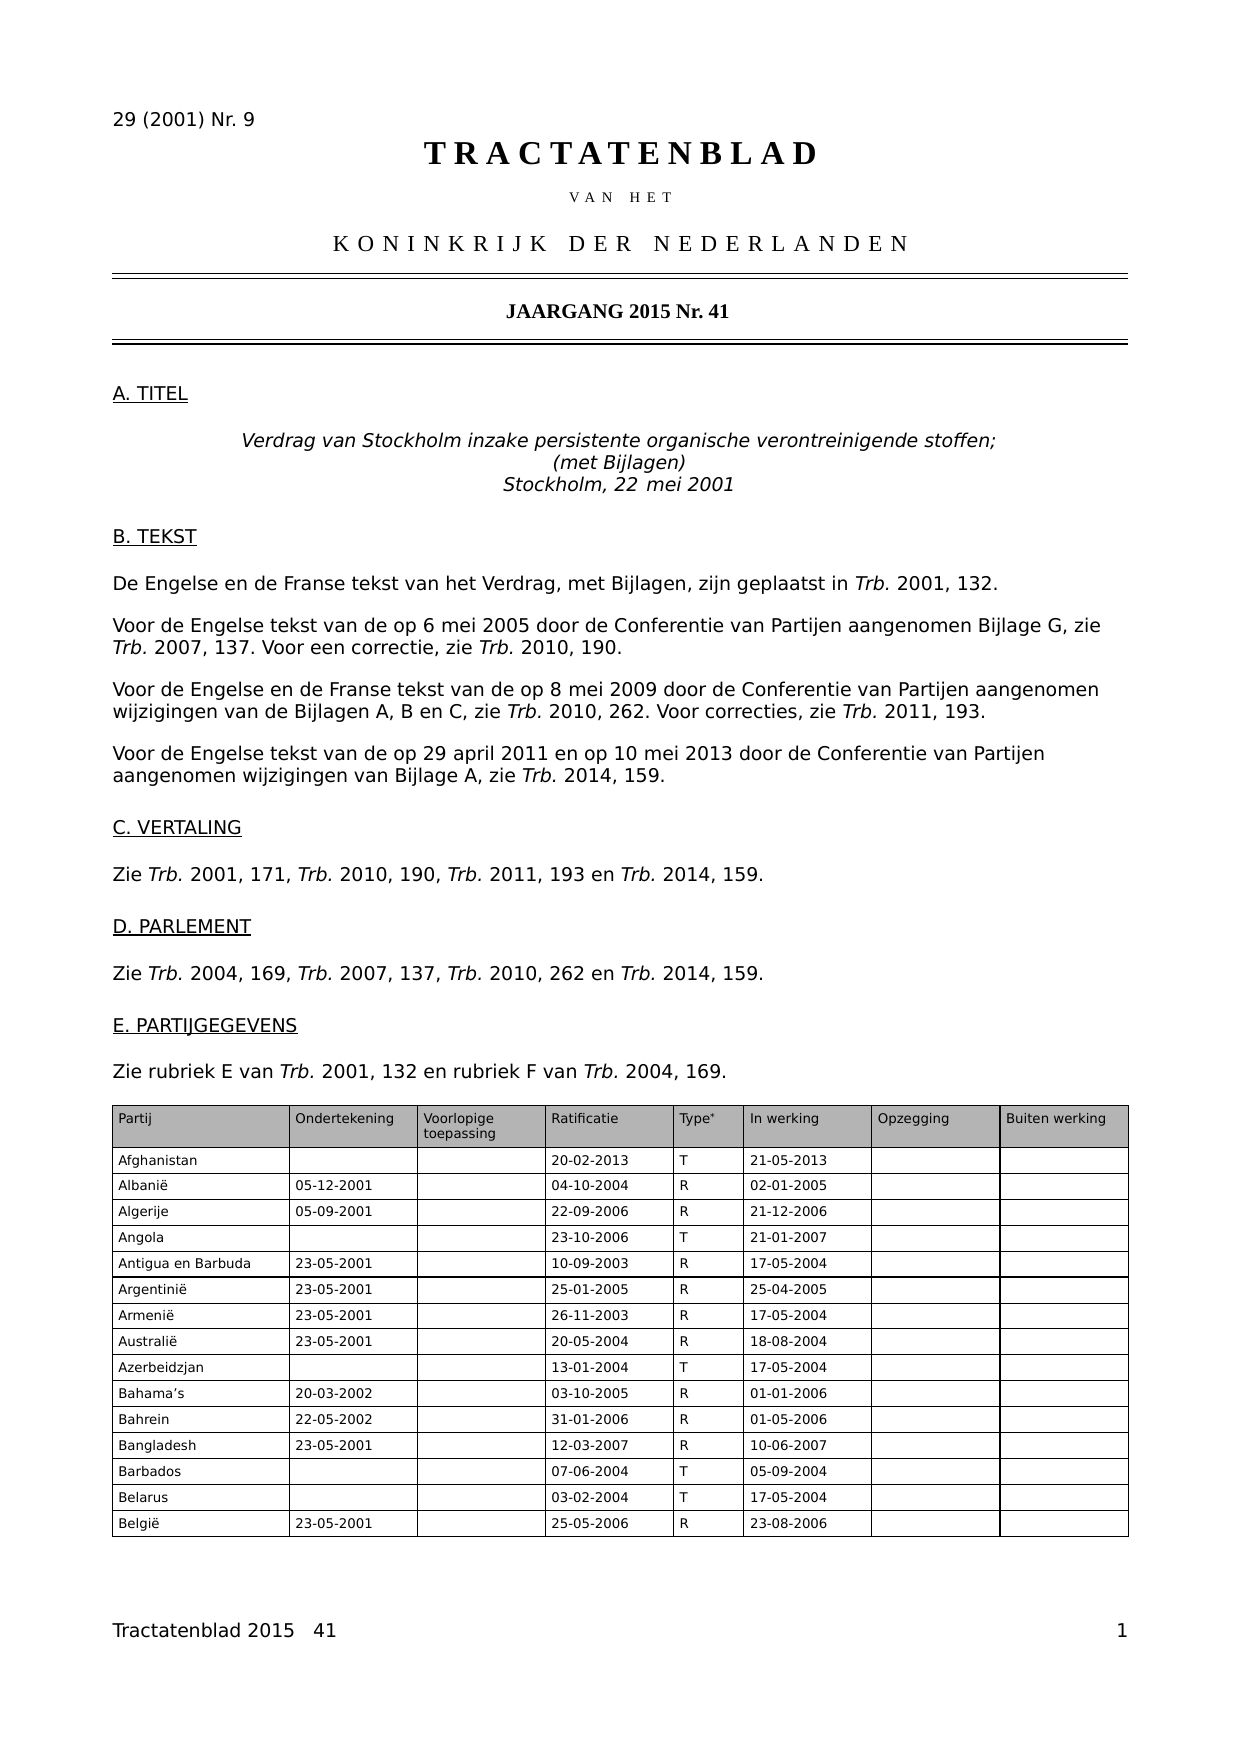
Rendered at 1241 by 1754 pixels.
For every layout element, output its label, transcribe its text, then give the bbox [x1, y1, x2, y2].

table_cell T [674, 1459, 743, 1484]
table_cell R [674, 1174, 743, 1199]
table_cell [872, 1511, 999, 1536]
table_cell Antigua en Barbuda [113, 1252, 289, 1276]
table_header Opzegging [872, 1106, 999, 1147]
table_cell 17-05-2004 [744, 1355, 871, 1380]
table_cell [872, 1226, 999, 1251]
table_cell 21-01-2007 [744, 1226, 871, 1251]
table_cell 23-05-2001 [290, 1511, 417, 1536]
table_cell [1001, 1200, 1128, 1224]
table_cell 13-01-2004 [546, 1355, 673, 1380]
table_cell [872, 1485, 999, 1510]
table_cell [290, 1485, 417, 1510]
text Stockholm, 22 mei 2001 [112, 474, 1128, 496]
table_cell 25-01-2005 [546, 1278, 673, 1302]
text Zie rubriek E van Trb. 2001, 132 en rubriek F van Trb. 2004, 169. [112, 1061, 1128, 1083]
table_cell [1001, 1459, 1128, 1484]
text Voor de Engelse tekst van de op 6 mei 2005 door de Conferentie van Partijen aangenomen Bijlage G, zie Trb. 2007, 137. Voor een correctie, zie Trb. 2010, 190. [112, 615, 1128, 659]
subtitle D. PARLEMENT [112, 916, 1128, 937]
table_cell 05-09-2001 [290, 1200, 417, 1224]
table_cell R [674, 1381, 743, 1406]
table_cell [290, 1459, 417, 1484]
table_cell [418, 1252, 545, 1276]
table_cell Afghanistan [113, 1148, 289, 1173]
table_cell [872, 1252, 999, 1276]
table_cell T [674, 1485, 743, 1510]
table_cell 01-05-2006 [744, 1407, 871, 1432]
table_cell [418, 1407, 545, 1432]
table_cell 22-09-2006 [546, 1200, 673, 1224]
table_cell R [674, 1304, 743, 1328]
table_cell 04-10-2004 [546, 1174, 673, 1199]
table_cell [418, 1355, 545, 1380]
table_cell [290, 1148, 417, 1173]
table_cell Bahama’s [113, 1381, 289, 1406]
text TRACTATENBLAD [112, 133, 1128, 172]
table_cell T [674, 1226, 743, 1251]
table_cell R [674, 1252, 743, 1276]
table_cell [1001, 1252, 1128, 1276]
table_cell [290, 1355, 417, 1380]
table_cell [872, 1407, 999, 1432]
text Zie Trb. 2004, 169, Trb. 2007, 137, Trb. 2010, 262 en Trb. 2014, 159. [112, 962, 1128, 984]
table_cell 05-09-2004 [744, 1459, 871, 1484]
table_cell Bangladesh [113, 1433, 289, 1458]
table_cell Angola [113, 1226, 289, 1251]
table_cell Azerbeidzjan [113, 1355, 289, 1380]
table_cell 25-04-2005 [744, 1278, 871, 1302]
table_cell [418, 1329, 545, 1354]
table_cell [418, 1278, 545, 1302]
subtitle B. TEKST [112, 526, 1128, 548]
text KONINKRIJK DER NEDERLANDEN [112, 229, 1128, 256]
table_cell 23-05-2001 [290, 1304, 417, 1328]
text Verdrag van Stockholm inzake persistente organische verontreinigende stoffen; [112, 430, 1128, 452]
table_cell [418, 1459, 545, 1484]
table_cell 01-01-2006 [744, 1381, 871, 1406]
subtitle A. TITEL [112, 383, 1128, 405]
table_cell [418, 1485, 545, 1510]
table_cell R [674, 1511, 743, 1536]
table_cell Argentinië [113, 1278, 289, 1302]
table_cell [872, 1278, 999, 1302]
text Voor de Engelse en de Franse tekst van de op 8 mei 2009 door de Conferentie van Partijen aangenomen wijzigingen van de Bijlagen A, B en C, zie Trb. 2010, 262. Voor correcties, zie Trb. 2011, 193. [112, 679, 1128, 723]
table_cell 21-05-2013 [744, 1148, 871, 1173]
table_cell Australië [113, 1329, 289, 1354]
table_cell 12-03-2007 [546, 1433, 673, 1458]
table_cell [1001, 1355, 1128, 1380]
table_header Voorlopige toepassing [418, 1106, 545, 1147]
table_cell R [674, 1433, 743, 1458]
text VAN HET [112, 189, 1128, 206]
table_header Ratificatie [546, 1106, 673, 1147]
table_cell [872, 1381, 999, 1406]
table_cell 17-05-2004 [744, 1304, 871, 1328]
table_cell [872, 1200, 999, 1224]
table_cell [290, 1226, 417, 1251]
table_cell [1001, 1278, 1128, 1302]
table_cell 23-08-2006 [744, 1511, 871, 1536]
table_cell [1001, 1511, 1128, 1536]
table_cell 18-08-2004 [744, 1329, 871, 1354]
table_cell [1001, 1329, 1128, 1354]
table_cell 03-02-2004 [546, 1485, 673, 1510]
table_cell R [674, 1329, 743, 1354]
table_cell Belarus [113, 1485, 289, 1510]
table_cell 10-09-2003 [546, 1252, 673, 1276]
table_cell T [674, 1355, 743, 1380]
table_cell R [674, 1407, 743, 1432]
table_cell 20-05-2004 [546, 1329, 673, 1354]
table_cell [872, 1148, 999, 1173]
table_cell 23-05-2001 [290, 1433, 417, 1458]
subtitle C. VERTALING [112, 817, 1128, 838]
table_cell [1001, 1485, 1128, 1510]
text JAARGANG 2015 Nr. 41 [112, 299, 1128, 323]
table_cell 23-10-2006 [546, 1226, 673, 1251]
table_header Type* [674, 1106, 743, 1147]
table_cell R [674, 1278, 743, 1302]
table_cell 23-05-2001 [290, 1329, 417, 1354]
table_header Ondertekening [290, 1106, 417, 1147]
table_cell [418, 1511, 545, 1536]
table_cell [1001, 1226, 1128, 1251]
text (met Bijlagen) [112, 452, 1128, 474]
table_cell 21-12-2006 [744, 1200, 871, 1224]
table_cell 10-06-2007 [744, 1433, 871, 1458]
table_cell [872, 1304, 999, 1328]
table_cell [1001, 1381, 1128, 1406]
table_cell 22-05-2002 [290, 1407, 417, 1432]
table_cell R [674, 1200, 743, 1224]
table_cell 23-05-2001 [290, 1252, 417, 1276]
table_cell Albanië [113, 1174, 289, 1199]
table_cell [872, 1174, 999, 1199]
table_cell 26-11-2003 [546, 1304, 673, 1328]
subtitle E. PARTIJGEGEVENS [112, 1014, 1128, 1036]
table_cell [1001, 1148, 1128, 1173]
table_cell Algerije [113, 1200, 289, 1224]
table_header In werking [744, 1106, 871, 1147]
table_cell [418, 1381, 545, 1406]
table_cell 20-03-2002 [290, 1381, 417, 1406]
table_cell [872, 1355, 999, 1380]
table_cell [418, 1148, 545, 1173]
table_cell 05-12-2001 [290, 1174, 417, 1199]
table_cell 20-02-2013 [546, 1148, 673, 1173]
table_cell [1001, 1407, 1128, 1432]
text 29 (2001) Nr. 9 [112, 109, 1128, 131]
table_cell [418, 1304, 545, 1328]
table_cell België [113, 1511, 289, 1536]
table_cell Barbados [113, 1459, 289, 1484]
table_cell 03-10-2005 [546, 1381, 673, 1406]
table_cell Bahrein [113, 1407, 289, 1432]
table_cell [418, 1433, 545, 1458]
table_cell 23-05-2001 [290, 1278, 417, 1302]
table_cell [1001, 1304, 1128, 1328]
table_cell 17-05-2004 [744, 1252, 871, 1276]
table_header Partij [113, 1106, 289, 1147]
table_cell 31-01-2006 [546, 1407, 673, 1432]
table_cell 25-05-2006 [546, 1511, 673, 1536]
table_cell [872, 1459, 999, 1484]
table_cell [418, 1174, 545, 1199]
text De Engelse en de Franse tekst van het Verdrag, met Bijlagen, zijn geplaatst in Trb. 2001, 132. [112, 573, 1128, 595]
text Zie Trb. 2001, 171, Trb. 2010, 190, Trb. 2011, 193 en Trb. 2014, 159. [112, 863, 1128, 886]
table_cell [1001, 1433, 1128, 1458]
text Voor de Engelse tekst van de op 29 april 2011 en op 10 mei 2013 door de Conferentie van Partijen aangenomen wijzigingen van Bijlage A, zie Trb. 2014, 159. [112, 743, 1128, 787]
table_cell [872, 1433, 999, 1458]
table_cell [1001, 1174, 1128, 1199]
table_cell T [674, 1148, 743, 1173]
table_cell [418, 1200, 545, 1224]
table_header Buiten werking [1001, 1106, 1128, 1147]
table_cell [418, 1226, 545, 1251]
table_cell [872, 1329, 999, 1354]
table_cell 02-01-2005 [744, 1174, 871, 1199]
table_cell 07-06-2004 [546, 1459, 673, 1484]
table_cell Armenië [113, 1304, 289, 1328]
table_cell 17-05-2004 [744, 1485, 871, 1510]
